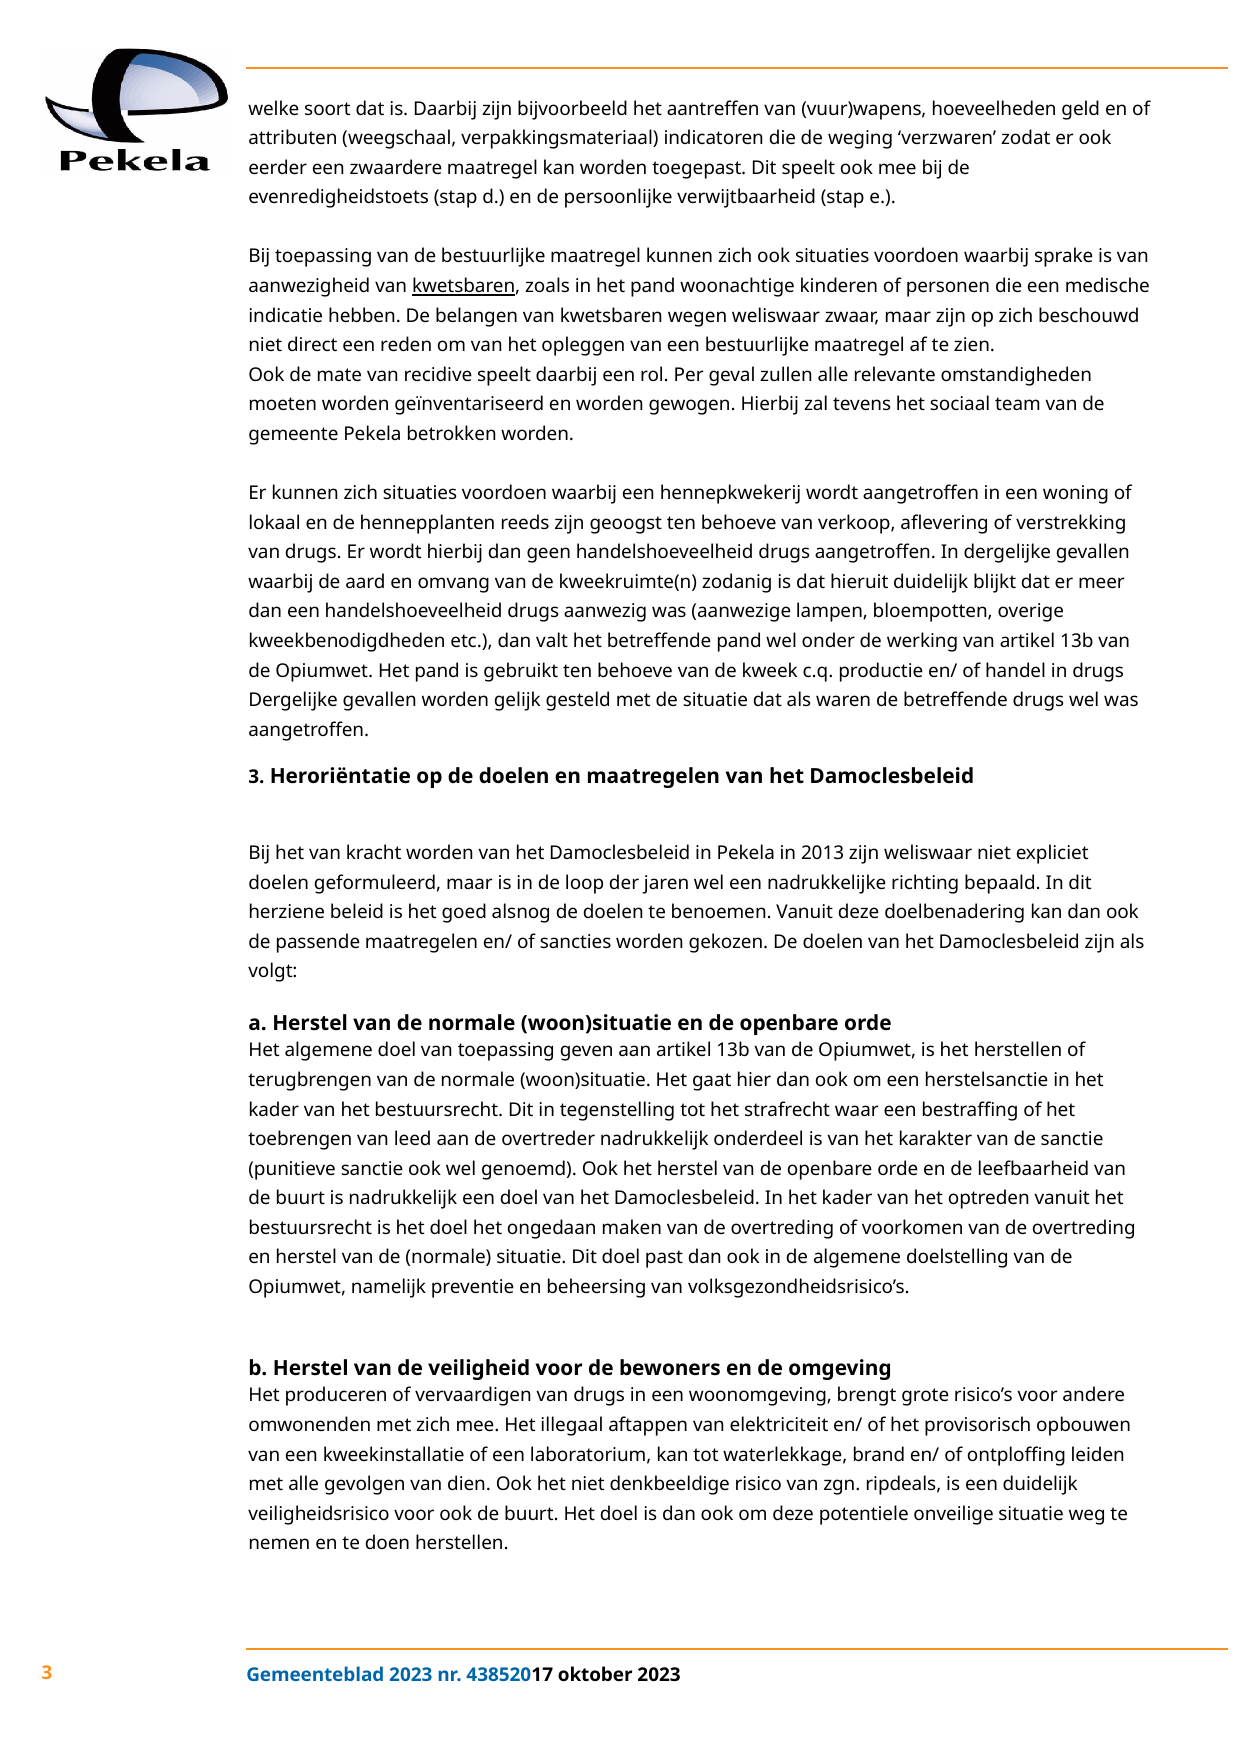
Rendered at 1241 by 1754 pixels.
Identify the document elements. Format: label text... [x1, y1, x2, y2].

text Bij het van kracht worden van het Damoclesbeleid in Pekela in 2013 zijn weliswaar niet expliciet doelen geformuleerd, maar is in de loop der jaren wel een nadrukkelijke richting bepaald. In dit herziene beleid is het goed alsnog de doelen te benoemen. Vanuit deze doelbenadering kan dan ook de passende maatregelen en/ of sancties worden gekozen. De doelen van het Damoclesbeleid zijn als volgt: [248, 839, 1152, 983]
text Er kunnen zich situaties voordoen waarbij een hennepkwekerij wordt aangetroffen in een woning of lokaal en de hennepplanten reeds zijn geoogst ten behoeve van verkoop, aflevering of verstrekking van drugs. Er wordt hierbij dan geen handelshoeveelheid drugs aangetroffen. In dergelijke gevallen waarbij de aard en omvang van de kweekruimte(n) zodanig is dat hieruit duidelijk blijkt dat er meer dan een handelshoeveelheid drugs aanwezig was (aanwezige lampen, bloempotten, overige kweekbenodigdheden etc.), dan valt het betreffende pand wel onder de werking van artikel 13b van de Opiumwet. Het pand is gebruikt ten behoeve van de kweek c.q. productie en/ of handel in drugs Dergelijke gevallen worden gelijk gesteld met de situatie dat als waren de betreffende drugs wel was aangetroffen. [248, 479, 1152, 742]
text Ook de mate van recidive speelt daarbij een rol. Per geval zullen alle relevante omstandigheden moeten worden geïnventariseerd en worden gewogen. Hierbij zal tevens het sociaal team van de gemeente Pekela betrokken worden. [248, 361, 1152, 446]
text welke soort dat is. Daarbij zijn bijvoorbeeld het aantreffen van (vuur)wapens, hoeveelheden geld en of attributen (weegschaal, verpakkingsmateriaal) indicatoren die de weging ‘verzwaren’ zodat er ook eerder een zwaardere maatregel kan worden toegepast. Dit speelt ook mee bij de evenredigheidstoets (stap d.) en de persoonlijke verwijtbaarheid (stap e.). [248, 95, 1152, 209]
text Het produceren of vervaardigen van drugs in een woonomgeving, brengt grote risico’s voor andere omwonenden met zich mee. Het illegaal aftappen van elektriciteit en/ of het provisorisch opbouwen van een kweekinstallatie of een laboratorium, kan tot waterlekkage, brand en/ of ontploffing leiden met alle gevolgen van dien. Ook het niet denkbeeldige risico van zgn. ripdeals, is een duidelijk veiligheidsrisico voor ook de buurt. Het doel is dan ook om deze potentiele onveilige situatie weg te nemen en te doen herstellen. [248, 1382, 1152, 1555]
text b. Herstel van de veiligheid voor de bewoners en de omgeving [248, 1353, 1152, 1382]
text Bij toepassing van de bestuurlijke maatregel kunnen zich ook situaties voordoen waarbij sprake is van aanwezigheid van kwetsbaren, zoals in het pand woonachtige kinderen of personen die een medische indicatie hebben. De belangen van kwetsbaren wegen weliswaar zwaar, maar zijn op zich beschouwd niet direct een reden om van het opleggen van een bestuurlijke maatregel af te zien. [248, 243, 1152, 357]
text 3. Heroriëntatie op de doelen en maatregelen van het Damoclesbeleid [248, 762, 1152, 790]
text a. Herstel van de normale (woon)situatie en de openbare orde [248, 1008, 1152, 1037]
picture [41, 47, 231, 172]
text Het algemene doel van toepassing geven aan artikel 13b van de Opiumwet, is het herstellen of terugbrengen van de normale (woon)situatie. Het gaat hier dan ook om een herstelsanctie in het kader van het bestuursrecht. Dit in tegenstelling tot het strafrecht waar een bestraffing of het toebrengen van leed aan de overtreder nadrukkelijk onderdeel is van het karakter van de sanctie (punitieve sanctie ook wel genoemd). Ook het herstel van de openbare orde en de leefbaarheid van de buurt is nadrukkelijk een doel van het Damoclesbeleid. In het kader van het optreden vanuit het bestuursrecht is het doel het ongedaan maken van de overtreding of voorkomen van de overtreding en herstel van de (normale) situatie. Dit doel past dan ook in de algemene doelstelling van de Opiumwet, namelijk preventie en beheersing van volksgezondheidsrisico’s. [248, 1037, 1152, 1299]
